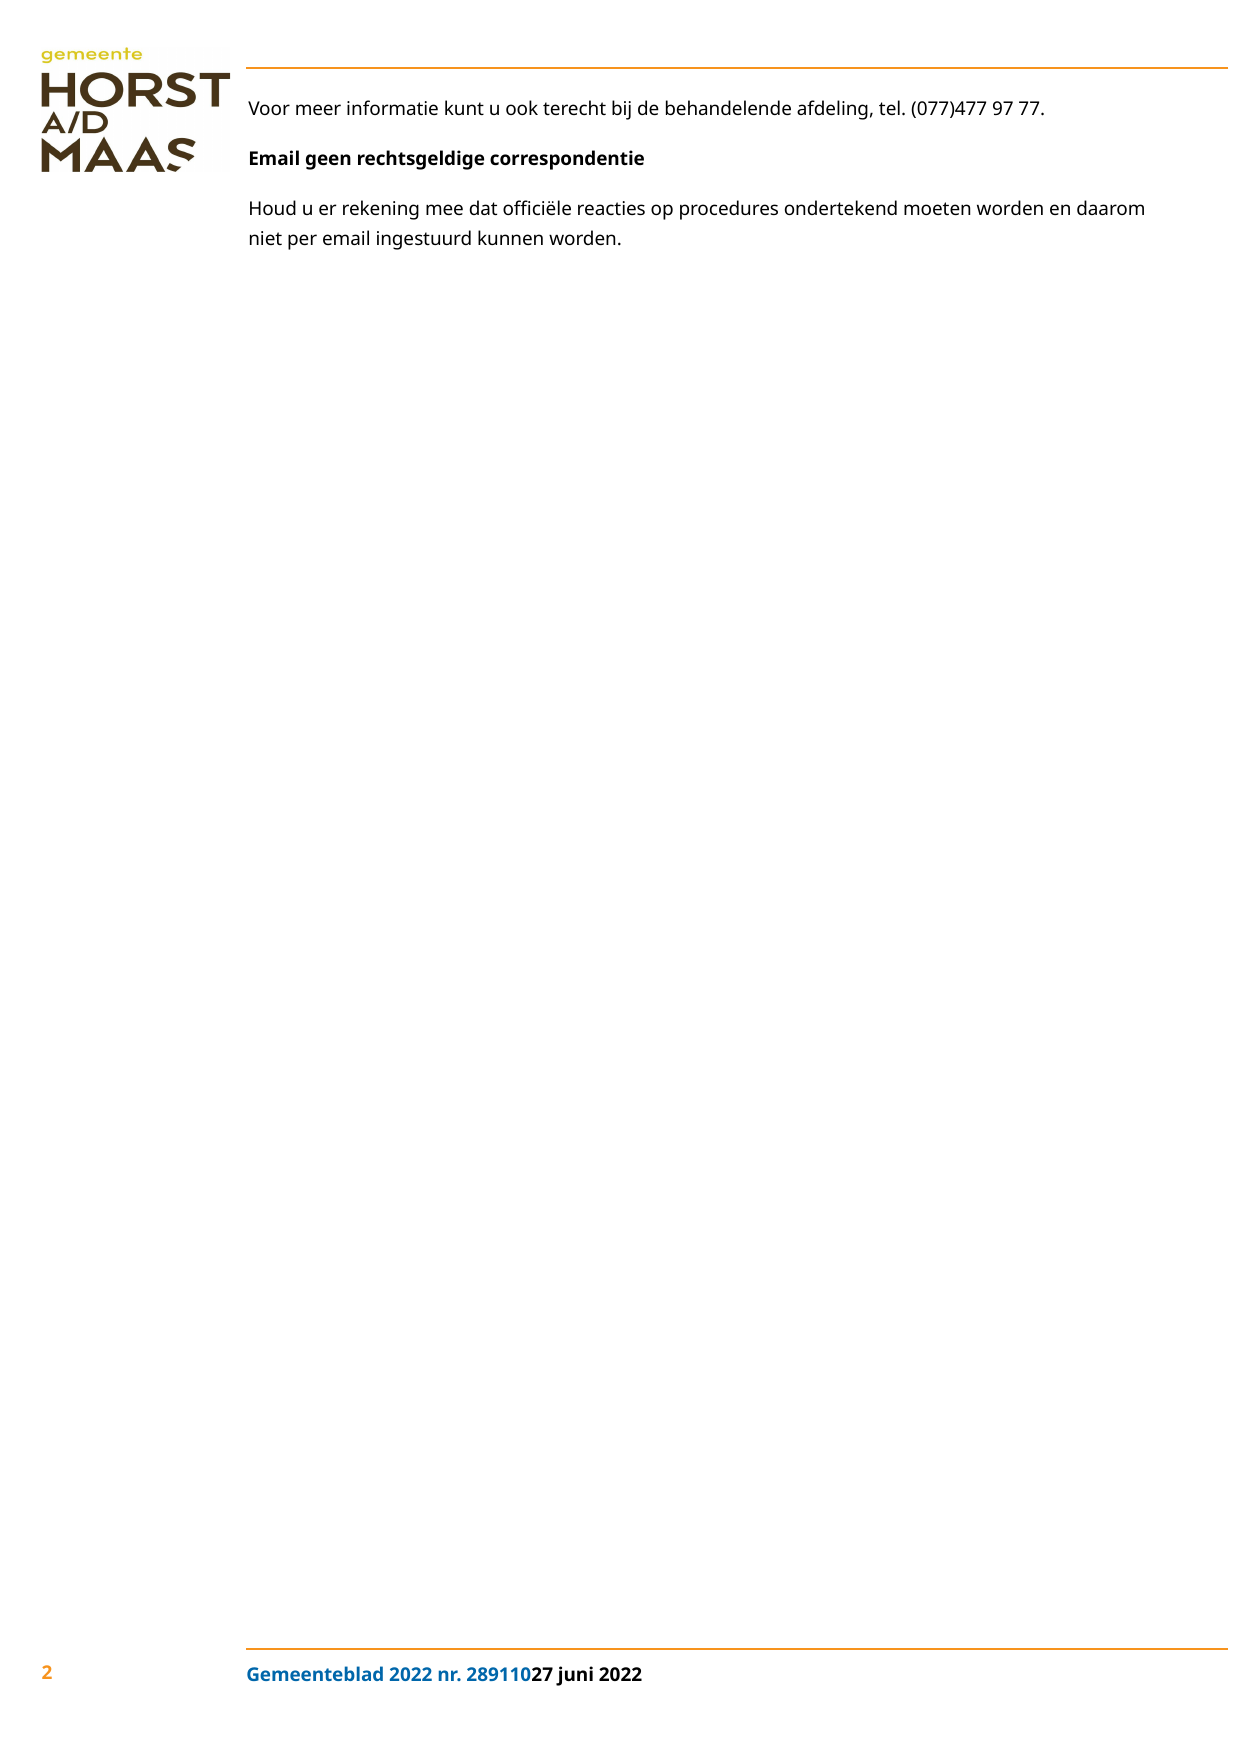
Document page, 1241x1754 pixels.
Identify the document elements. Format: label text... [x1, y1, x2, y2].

text Voor meer informatie kunt u ook terecht bij de behandelende afdeling, tel. (077)477 97 77. [248, 95, 1152, 121]
picture [41, 47, 231, 172]
text Email geen rechtsgeldige correspondentie [248, 145, 1152, 171]
text Houd u er rekening mee dat officiële reacties op procedures ondertekend moeten worden en daarom niet per email ingestuurd kunnen worden. [248, 196, 1152, 251]
